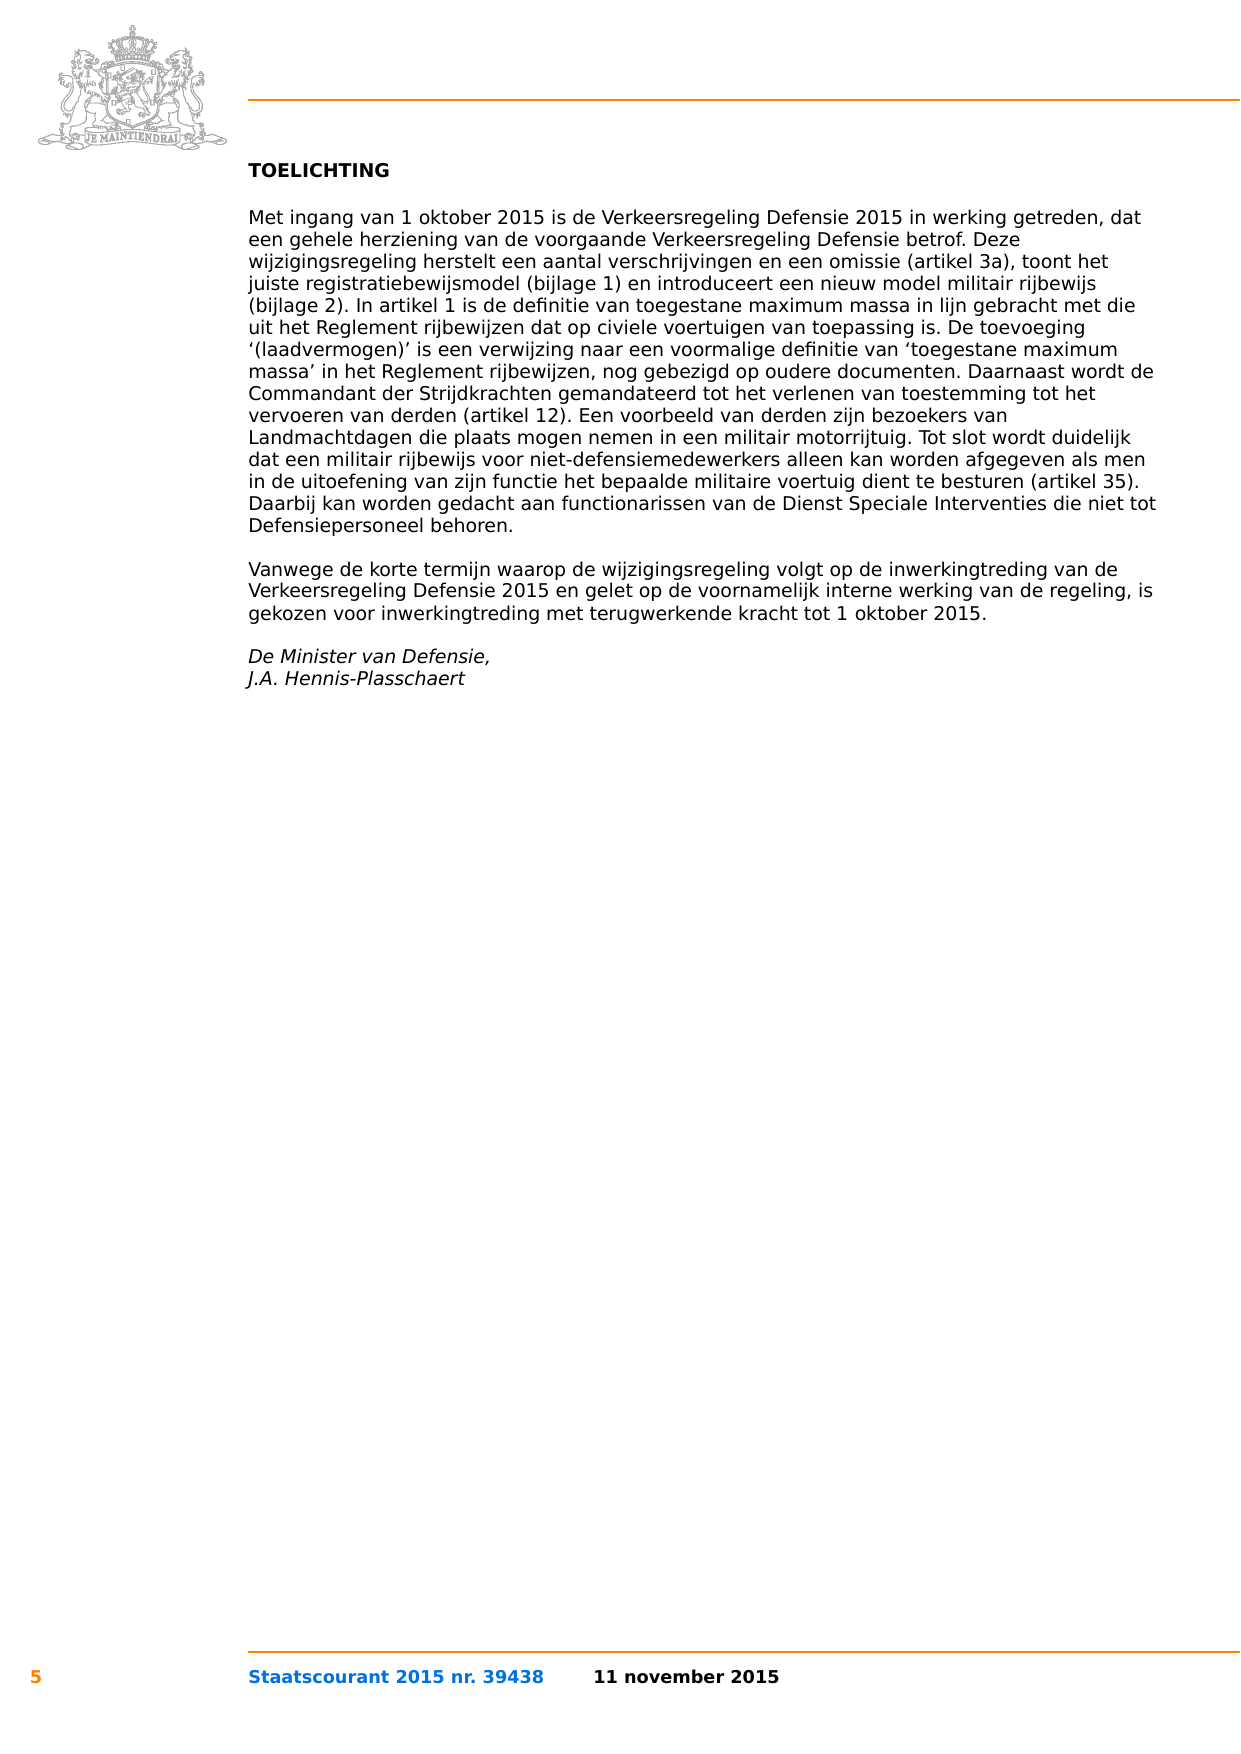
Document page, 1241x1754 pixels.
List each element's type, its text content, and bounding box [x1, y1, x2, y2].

text Vanwege de korte termijn waarop de wijzigingsregeling volgt op de inwerkingtreding van de Verkeersregeling Defensie 2015 en gelet op de voornamelijk interne werking van de regeling, is gekozen voor inwerkingtreding met terugwerkende kracht tot 1 oktober 2015. [248, 558, 1163, 624]
subtitle TOELICHTING [248, 160, 1163, 182]
picture [38, 25, 227, 150]
text De Minister van Defensie, J.A. Hennis-Plasschaert [248, 646, 1163, 690]
text Met ingang van 1 oktober 2015 is de Verkeersregeling Defensie 2015 in werking getreden, dat een gehele herziening van de voorgaande Verkeersregeling Defensie betrof. Deze wijzigingsregeling herstelt een aantal verschrijvingen en een omissie (artikel 3a), toont het juiste registratiebewijsmodel (bijlage 1) en introduceert een nieuw model militair rijbewijs (bijlage 2). In artikel 1 is de definitie van toegestane maximum massa in lijn gebracht met die uit het Reglement rijbewijzen dat op civiele voertuigen van toepassing is. De toevoeging ‘(laadvermogen)’ is een verwijzing naar een voormalige definitie van ‘toegestane maximum massa’ in het Reglement rijbewijzen, nog gebezigd op oudere documenten. Daarnaast wordt de Commandant der Strijdkrachten gemandateerd tot het verlenen van toestemming tot het vervoeren van derden (artikel 12). Een voorbeeld van derden zijn bezoekers van Landmachtdagen die plaats mogen nemen in een militair motorrijtuig. Tot slot wordt duidelijk dat een militair rijbewijs voor niet-defensiemedewerkers alleen kan worden afgegeven als men in de uitoefening van zijn functie het bepaalde militaire voertuig dient te besturen (artikel 35). Daarbij kan worden gedacht aan functionarissen van de Dienst Speciale Interventies die niet tot Defensiepersoneel behoren. [248, 207, 1163, 537]
